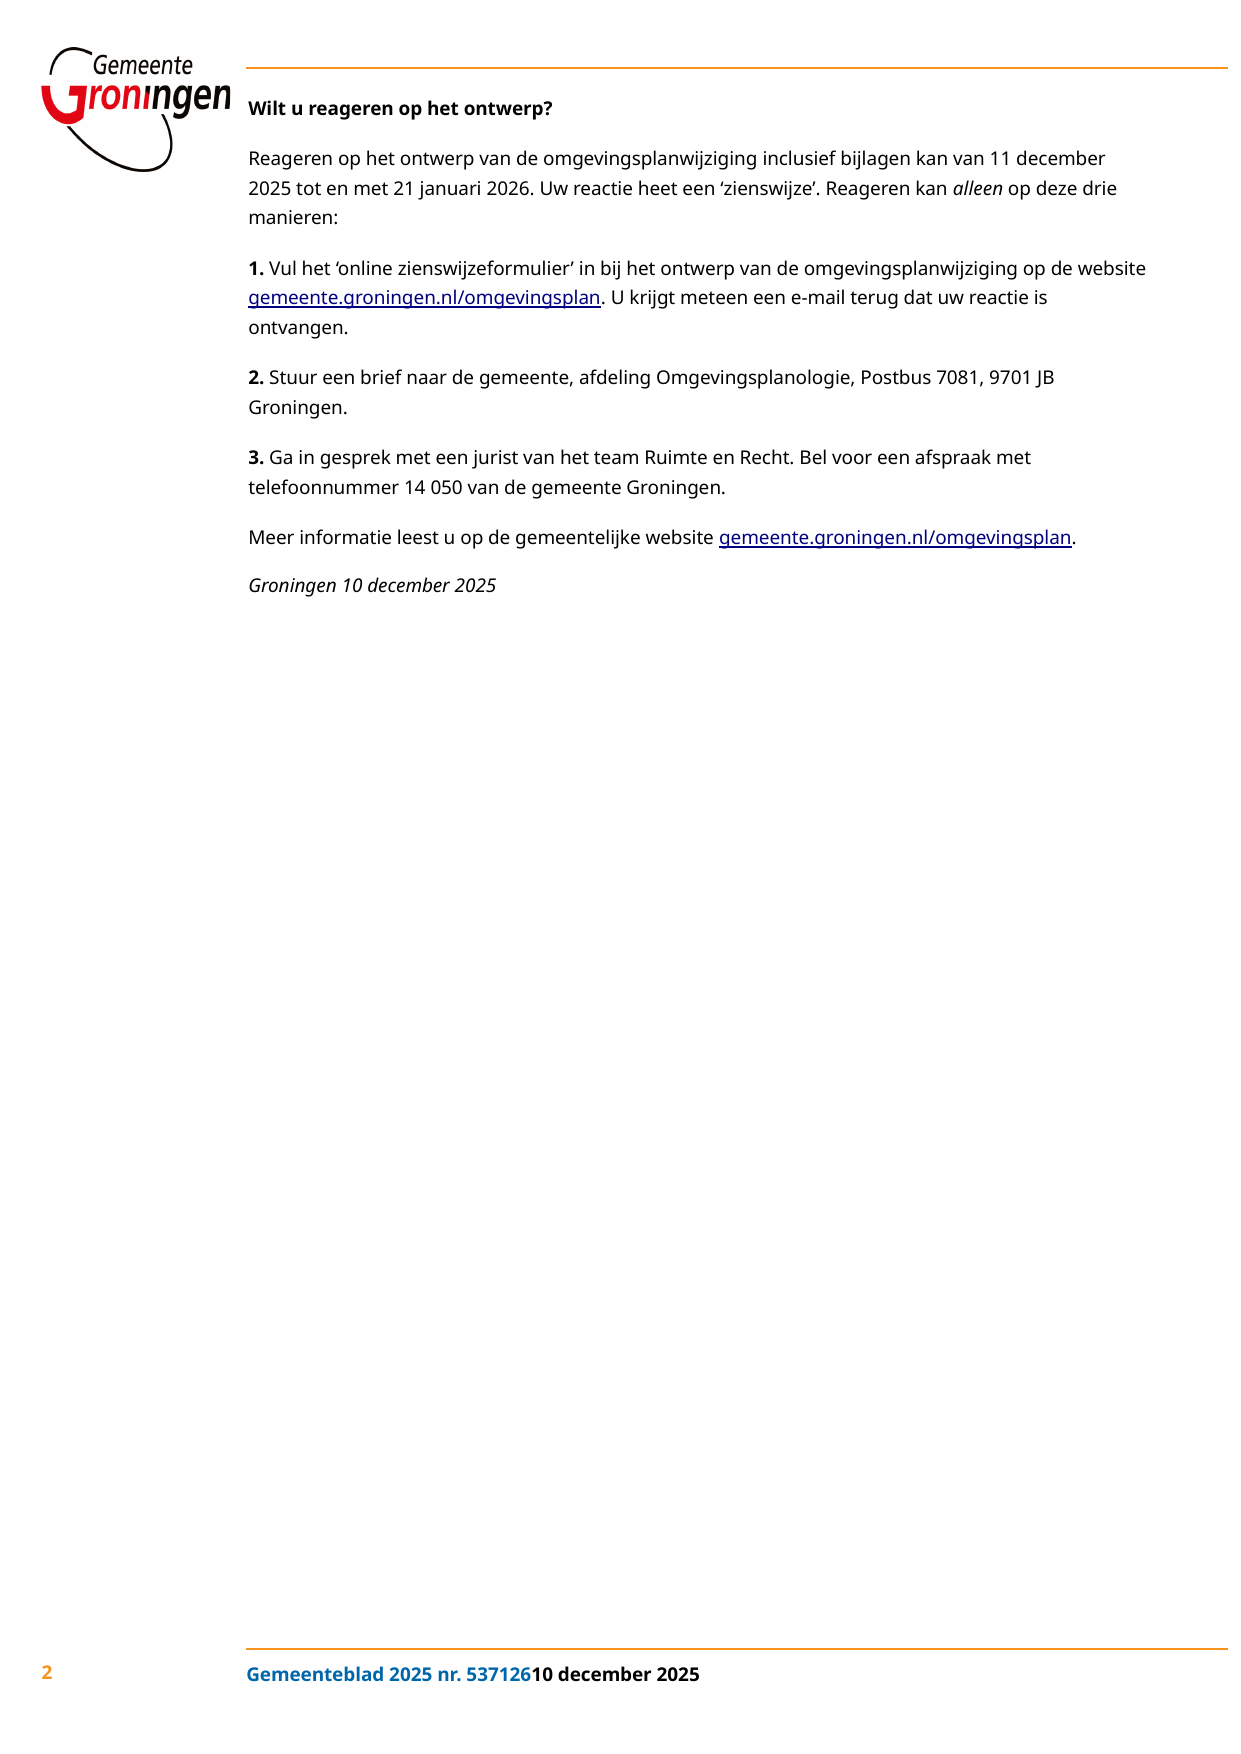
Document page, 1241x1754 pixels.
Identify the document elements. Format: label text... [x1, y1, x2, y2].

text 1. Vul het ‘online zienswijzeformulier’ in bij het ontwerp van de omgevingsplanwijziging op de website gemeente.groningen.nl/omgevingsplan. U krijgt meteen een e-mail terug dat uw reactie is ontvangen. [248, 255, 1152, 340]
text 2. Stuur een brief naar de gemeente, afdeling Omgevingsplanologie, Postbus 7081, 9701 JB Groningen. [248, 364, 1152, 420]
picture [41, 47, 231, 172]
text Groningen 10 december 2025 [248, 572, 1152, 598]
text Reageren op het ontwerp van de omgevingsplanwijziging inclusief bijlagen kan van 11 december 2025 tot en met 21 januari 2026. Uw reactie heet een ‘zienswijze’. Reageren kan alleen op deze drie manieren: [248, 145, 1152, 230]
text Meer informatie leest u op de gemeentelijke website gemeente.groningen.nl/omgevingsplan. [248, 524, 1152, 550]
text 3. Ga in gesprek met een jurist van het team Ruimte en Recht. Bel voor een afspraak met telefoonnummer 14 050 van de gemeente Groningen. [248, 444, 1152, 500]
text Wilt u reageren op het ontwerp? [248, 95, 1152, 121]
